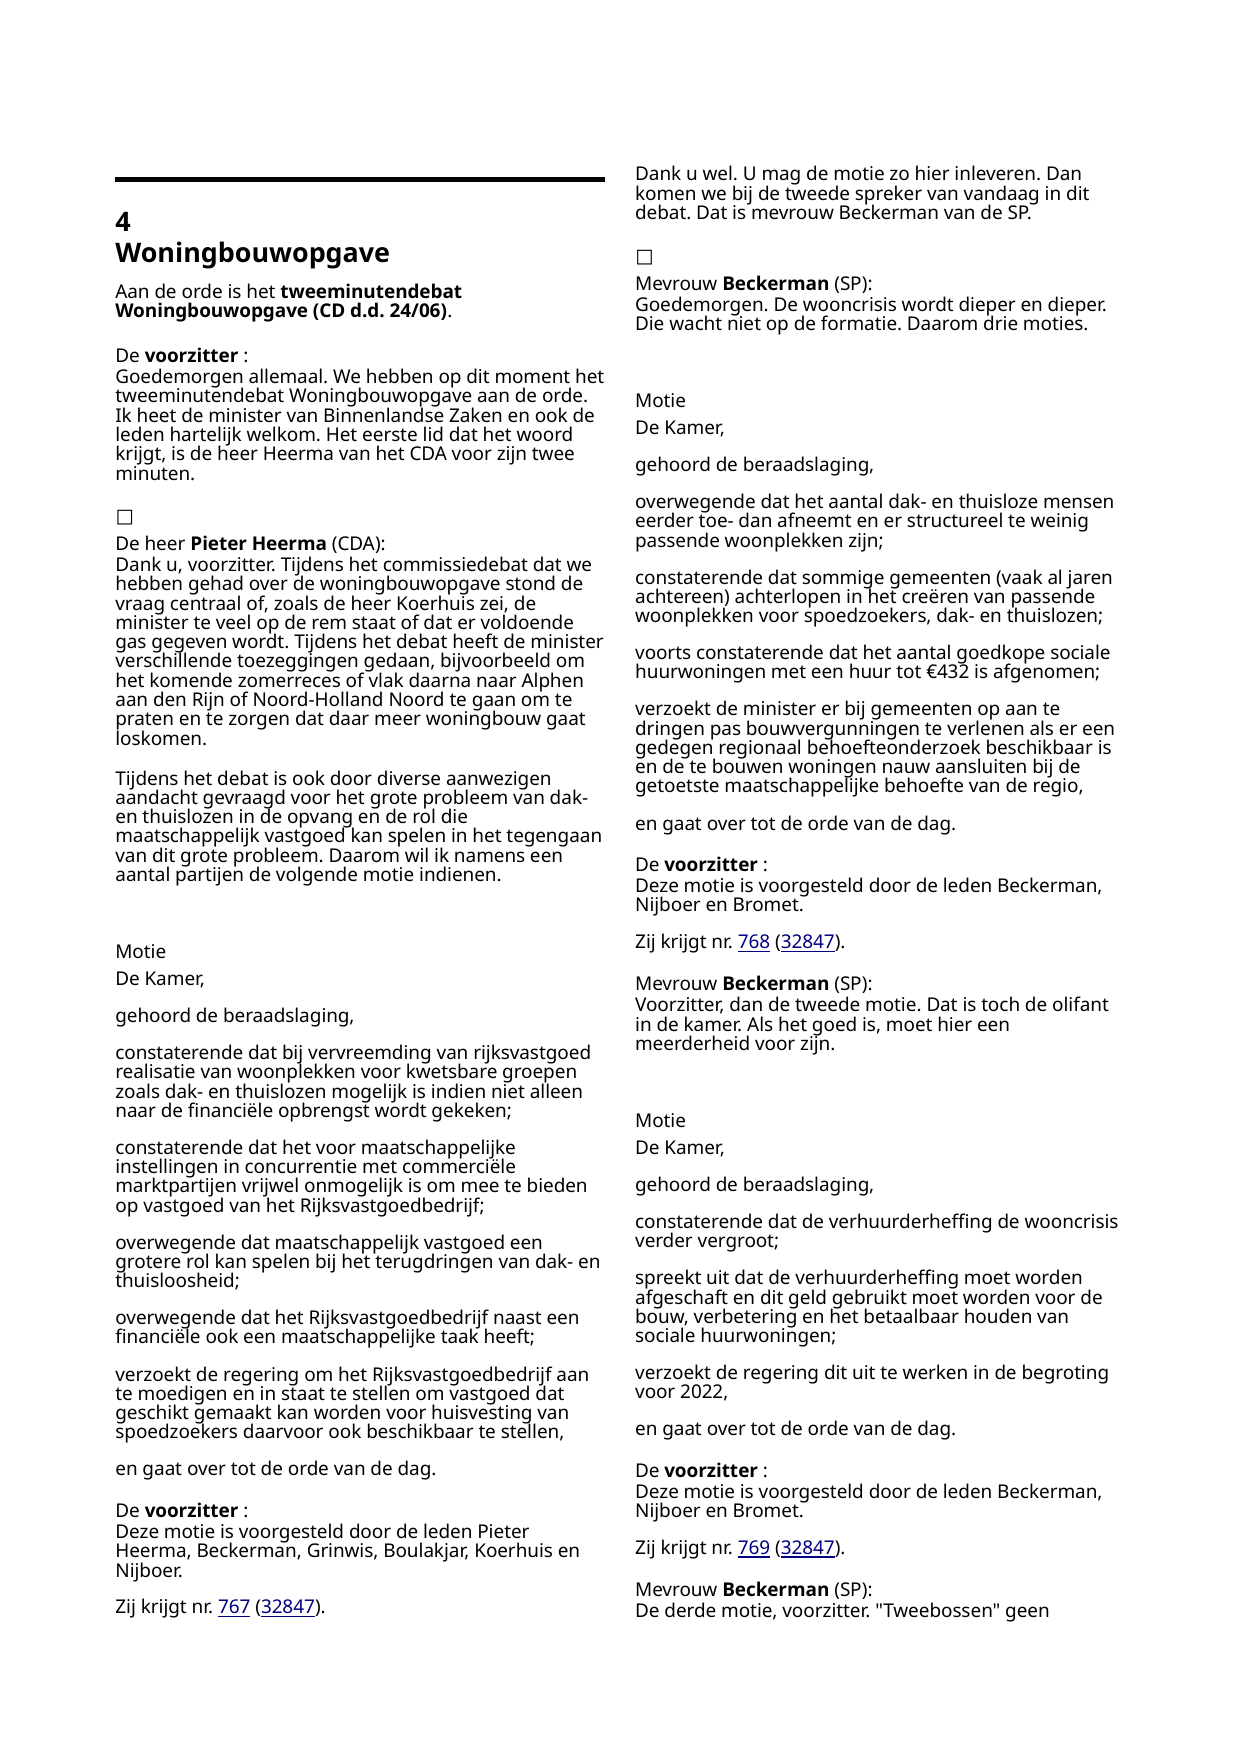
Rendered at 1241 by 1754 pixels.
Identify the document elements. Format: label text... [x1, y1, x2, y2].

text Motie [635, 387, 1125, 413]
text De Kamer, [115, 970, 605, 989]
text Tijdens het debat is ook door diverse aanwezigen aandacht gevraagd voor het grote probleem van dak- en thuislozen in de opvang en de rol die maatschappelijk vastgoed kan spelen in het tegengaan van dit grote probleem. Daarom wil ik namens een aantal partijen de volgende motie indienen. [115, 769, 605, 885]
text De voorzitter : [115, 1497, 605, 1523]
text en gaat over tot de orde van de dag. [115, 1460, 605, 1479]
text overwegende dat het aantal dak- en thuisloze mensen eerder toe- dan afneemt en er structureel te weinig passende woonplekken zijn; [635, 493, 1125, 551]
text voorts constaterende dat het aantal goedkope sociale huurwoningen met een huur tot €432 is afgenomen; [635, 644, 1125, 683]
text Mevrouw Beckerman (SP): [635, 270, 1125, 296]
text Goedemorgen allemaal. We hebben op dit moment het tweeminutendebat Woningbouwopgave aan de orde. Ik heet de minister van Binnenlandse Zaken en ook de leden hartelijk welkom. Het eerste lid dat het woord krijgt, is de heer Heerma van het CDA voor zijn twee minuten. [115, 368, 605, 484]
text Motie [115, 938, 605, 964]
text constaterende dat sommige gemeenten (vaak al jaren achtereen) achterlopen in het creëren van passende woonplekken voor spoedzoekers, dak- en thuislozen; [635, 569, 1125, 626]
text spreekt uit dat de verhuurderheffing moet worden afgeschaft en dit geld gebruikt moet worden voor de bouw, verbetering en het betaalbaar houden van sociale huurwoningen; [635, 1269, 1125, 1346]
text Woningbouwopgave [115, 239, 605, 283]
text De Kamer, [635, 1139, 1125, 1158]
text constaterende dat het voor maatschappelijke instellingen in concurrentie met commerciële marktpartijen vrijwel onmogelijk is om mee te bieden op vastgoed van het Rijksvastgoedbedrijf; [115, 1139, 605, 1216]
text overwegende dat het Rijksvastgoedbedrijf naast een financiële ook een maatschappelijke taak heeft; [115, 1309, 605, 1348]
text Dank u wel. U mag de motie zo hier inleveren. Dan komen we bij de tweede spreker van vandaag in dit debat. Dat is mevrouw Beckerman van de SP. [635, 165, 1125, 223]
text De Kamer, [635, 419, 1125, 438]
text Motie [635, 1107, 1125, 1133]
text De heer Pieter Heerma (CDA): [115, 530, 605, 556]
text ⬜ [635, 244, 1125, 270]
text en gaat over tot de orde van de dag. [635, 1420, 1125, 1440]
text Mevrouw Beckerman (SP): [635, 971, 1125, 996]
text Deze motie is voorgesteld door de leden Beckerman, Nijboer en Bromet. [635, 1483, 1125, 1522]
text De voorzitter : [635, 1457, 1125, 1483]
text verzoekt de minister er bij gemeenten op aan te dringen pas bouwvergunningen te verlenen als er een gedegen regionaal behoefteonderzoek beschikbaar is en de te bouwen woningen nauw aansluiten bij de getoetste maatschappelijke behoefte van de regio, [635, 700, 1125, 797]
text constaterende dat bij vervreemding van rijksvastgoed realisatie van woonplekken voor kwetsbare groepen zoals dak- en thuislozen mogelijk is indien niet alleen naar de financiële opbrengst wordt gekeken; [115, 1044, 605, 1121]
text gehoord de beraadslaging, [115, 1007, 605, 1026]
text constaterende dat de verhuurderheffing de wooncrisis verder vergroot; [635, 1213, 1125, 1252]
text Goedemorgen. De wooncrisis wordt dieper en dieper. Die wacht niet op de formatie. Daarom drie moties. [635, 296, 1125, 334]
text verzoekt de regering om het Rijksvastgoedbedrijf aan te moedigen en in staat te stellen om vastgoed dat geschikt gemaakt kan worden voor huisvesting van spoedzoekers daarvoor ook beschikbaar te stellen, [115, 1366, 605, 1443]
text 4 [115, 203, 605, 239]
text en gaat over tot de orde van de dag. [635, 814, 1125, 834]
text Aan de orde is het tweeminutendebat Woningbouwopgave (CD d.d. 24/06). [115, 283, 605, 322]
text De derde motie, voorzitter. "Tweebossen" geen [635, 1602, 1125, 1621]
text verzoekt de regering dit uit te werken in de begroting voor 2022, [635, 1364, 1125, 1403]
text Mevrouw Beckerman (SP): [635, 1576, 1125, 1602]
text Dank u, voorzitter. Tijdens het commissiedebat dat we hebben gehad over de woningbouwopgave stond de vraag centraal of, zoals de heer Koerhuis zei, de minister te veel op de rem staat of dat er voldoende gas gegeven wordt. Tijdens het debat heeft de minister verschillende toezeggingen gedaan, bijvoorbeeld om het komende zomerreces of vlak daarna naar Alphen aan den Rijn of Noord-Holland Noord te gaan om te praten en te zorgen dat daar meer woningbouw gaat loskomen. [115, 556, 605, 749]
text gehoord de beraadslaging, [635, 456, 1125, 475]
text De voorzitter : [115, 342, 605, 368]
text Zij krijgt nr. 768 (32847). [635, 933, 1125, 953]
text Deze motie is voorgesteld door de leden Pieter Heerma, Beckerman, Grinwis, Boulakjar, Koerhuis en Nijboer. [115, 1523, 605, 1581]
text De voorzitter : [635, 851, 1125, 877]
text Deze motie is voorgesteld door de leden Beckerman, Nijboer en Bromet. [635, 877, 1125, 916]
text gehoord de beraadslaging, [635, 1176, 1125, 1195]
text Zij krijgt nr. 767 (32847). [115, 1598, 605, 1618]
text Voorzitter, dan de tweede motie. Dat is toch de olifant in de kamer. Als het goed is, moet hier een meerderheid voor zijn. [635, 996, 1125, 1054]
text overwegende dat maatschappelijk vastgoed een grotere rol kan spelen bij het terugdringen van dak- en thuisloosheid; [115, 1234, 605, 1292]
text ⬜ [115, 504, 605, 530]
text Zij krijgt nr. 769 (32847). [635, 1539, 1125, 1559]
